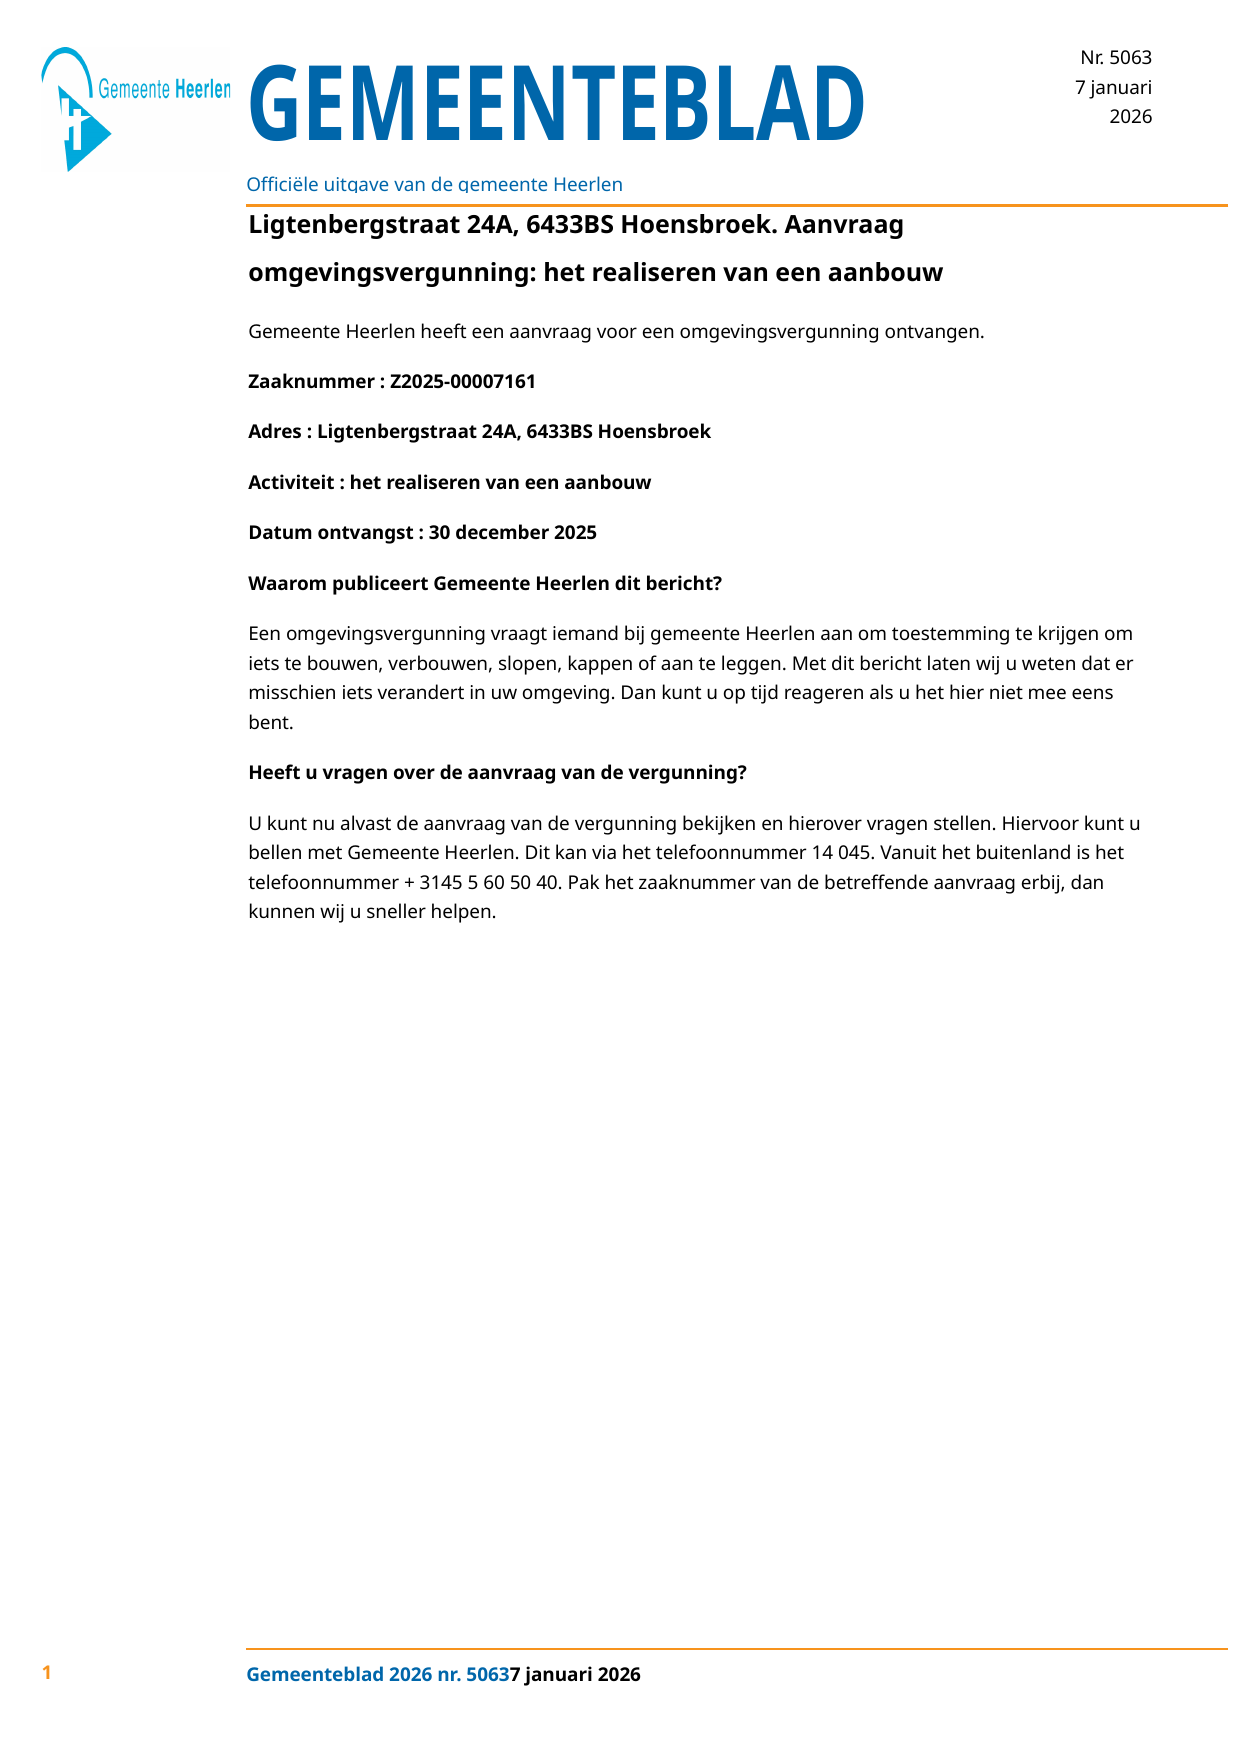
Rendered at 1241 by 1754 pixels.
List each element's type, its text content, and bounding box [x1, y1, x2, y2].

text U kunt nu alvast de aanvraag van de vergunning bekijken en hierover vragen stellen. Hiervoor kunt u bellen met Gemeente Heerlen. Dit kan via het telefoonnummer 14 045. Vanuit het buitenland is het telefoonnummer + 3145 5 60 50 40. Pak het zaaknummer van de betreffende aanvraag erbij, dan kunnen wij u sneller helpen. [248, 810, 1152, 924]
text Datum ontvangst : 30 december 2025 [248, 519, 1152, 545]
text Activiteit : het realiseren van een aanbouw [248, 469, 1152, 495]
picture [41, 47, 59, 70]
text Een omgevingsvergunning vraagt iemand bij gemeente Heerlen aan om toestemming te krijgen om iets te bouwen, verbouwen, slopen, kappen of aan te leggen. Met dit bericht laten wij u weten dat er misschien iets verandert in uw omgeving. Dan kunt u op tijd reageren als u het hier niet mee eens bent. [248, 620, 1152, 735]
text Zaaknummer : Z2025-00007161 [248, 368, 1152, 394]
picture [41, 47, 231, 172]
text Ligtenbergstraat 24A, 6433BS Hoensbroek. Aanvraag omgevingsvergunning: het realiseren van een aanbouw [248, 207, 1152, 288]
text Heeft u vragen over de aanvraag van de vergunning? [248, 759, 1152, 785]
text Adres : Ligtenbergstraat 24A, 6433BS Hoensbroek [248, 419, 1152, 444]
text Gemeente Heerlen heeft een aanvraag voor een omgevingsvergunning ontvangen. [248, 318, 1152, 344]
text Waarom publiceert Gemeente Heerlen dit bericht? [248, 570, 1152, 596]
